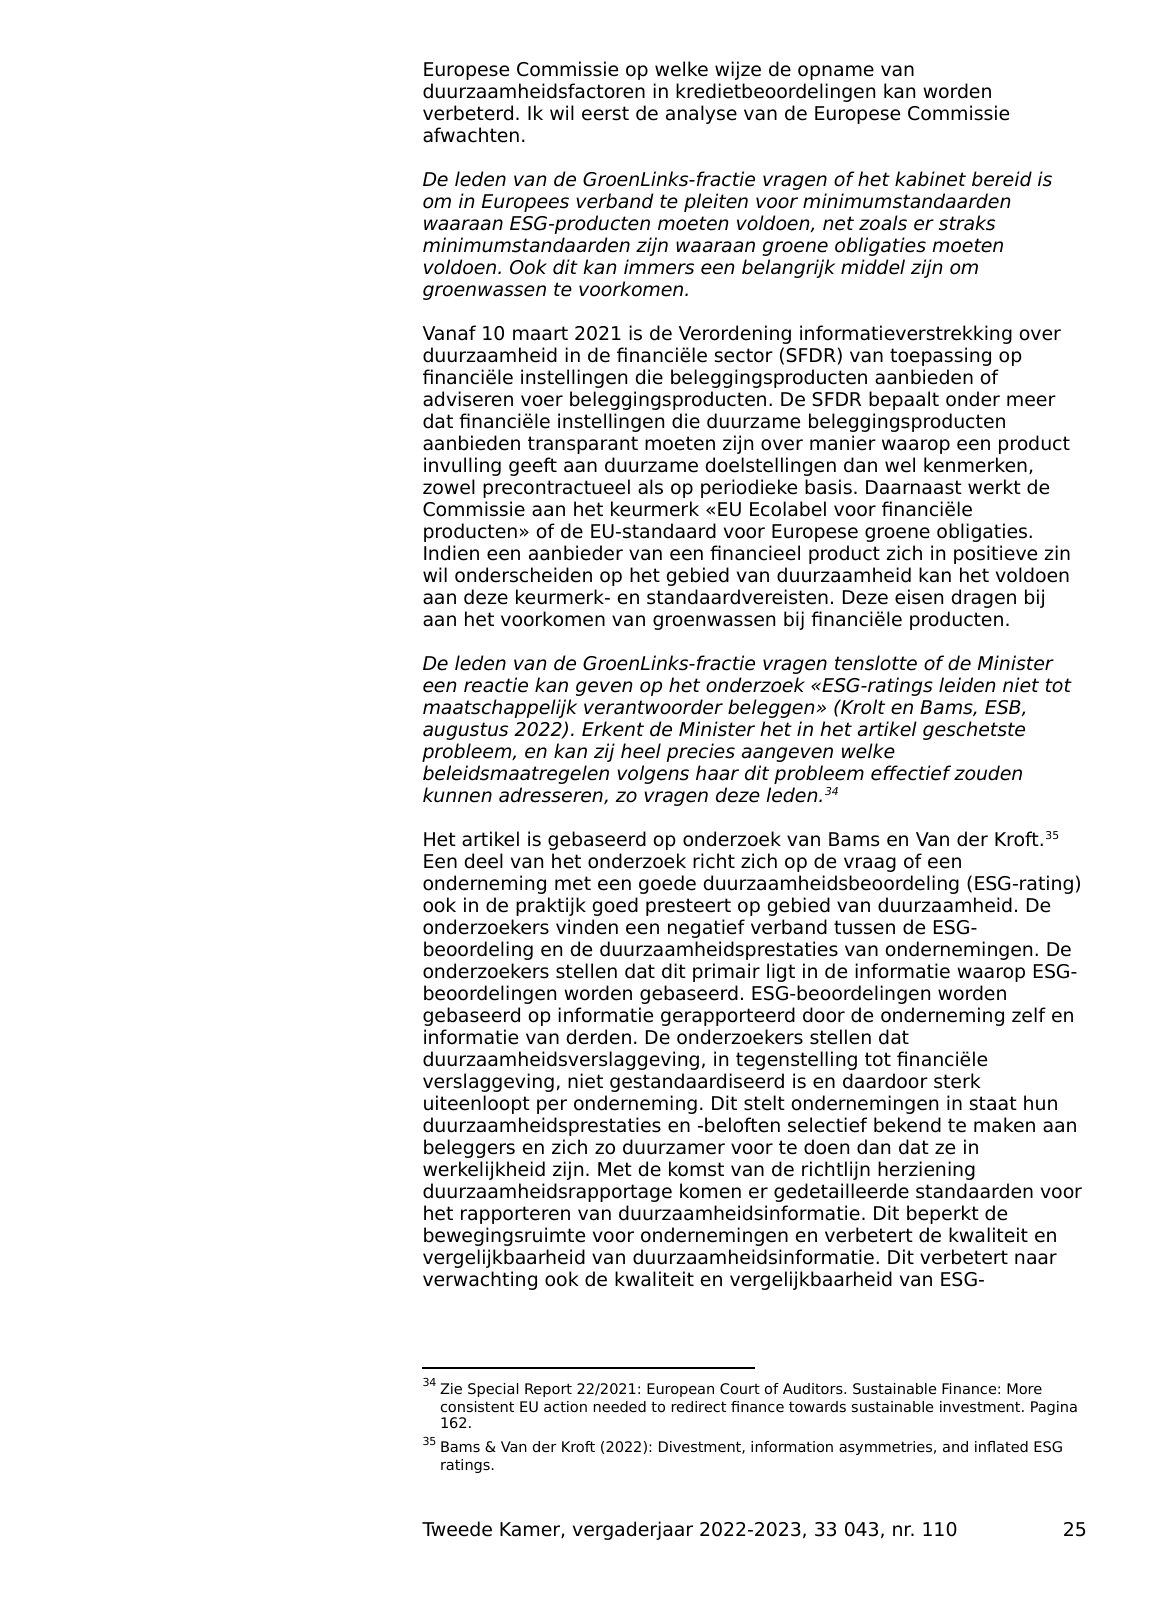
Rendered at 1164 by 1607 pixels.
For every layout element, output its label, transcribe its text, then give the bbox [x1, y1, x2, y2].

text Vanaf 10 maart 2021 is de Verordening informatieverstrekking over duurzaamheid in de financiële sector (SFDR) van toepassing op financiële instellingen die beleggingsproducten aanbieden of adviseren voer beleggingsproducten. De SFDR bepaalt onder meer dat financiële instellingen die duurzame beleggingsproducten aanbieden transparant moeten zijn over manier waarop een product invulling geeft aan duurzame doelstellingen dan wel kenmerken, zowel precontractueel als op periodieke basis. Daarnaast werkt de Commissie aan het keurmerk «EU Ecolabel voor financiële producten» of de EU-standaard voor Europese groene obligaties. Indien een aanbieder van een financieel product zich in positieve zin wil onderscheiden op het gebied van duurzaamheid kan het voldoen aan deze keurmerk- en standaardvereisten. Deze eisen dragen bij aan het voorkomen van groenwassen bij financiële producten. [422, 323, 1087, 631]
text Europese Commissie op welke wijze de opname van duurzaamheidsfactoren in kredietbeoordelingen kan worden verbeterd. Ik wil eerst de analyse van de Europese Commissie afwachten. [422, 59, 1087, 147]
text Bams & Van der Kroft (2022): Divestment, information asymmetries, and inflated ESG ratings. [422, 1435, 1087, 1474]
text Het artikel is gebaseerd op onderzoek van Bams en Van der Kroft. Een deel van het onderzoek richt zich op de vraag of een onderneming met een goede duurzaamheidsbeoordeling (ESG-rating) ook in de praktijk goed presteert op gebied van duurzaamheid. De onderzoekers vinden een negatief verband tussen de ESG-beoordeling en de duurzaamheidsprestaties van ondernemingen. De onderzoekers stellen dat dit primair ligt in de informatie waarop ESG-beoordelingen worden gebaseerd. ESG-beoordelingen worden gebaseerd op informatie gerapporteerd door de onderneming zelf en informatie van derden. De onderzoekers stellen dat duurzaamheidsverslaggeving, in tegenstelling tot financiële verslaggeving, niet gestandaardiseerd is en daardoor sterk uiteenloopt per onderneming. Dit stelt ondernemingen in staat hun duurzaamheidsprestaties en -beloften selectief bekend te maken aan beleggers en zich zo duurzamer voor te doen dan dat ze in werkelijkheid zijn. Met de komst van de richtlijn herziening duurzaamheidsrapportage komen er gedetailleerde standaarden voor het rapporteren van duurzaamheidsinformatie. Dit beperkt de bewegingsruimte voor ondernemingen en verbetert de kwaliteit en vergelijkbaarheid van duurzaamheidsinformatie. Dit verbetert naar verwachting ook de kwaliteit en vergelijkbaarheid van ESG- [422, 829, 1087, 1291]
text De leden van de GroenLinks-fractie vragen of het kabinet bereid is om in Europees verband te pleiten voor minimumstandaarden waaraan ESG-producten moeten voldoen, net zoals er straks minimumstandaarden zijn waaraan groene obligaties moeten voldoen. Ook dit kan immers een belangrijk middel zijn om groenwassen te voorkomen. [422, 169, 1087, 301]
text De leden van de GroenLinks-fractie vragen tenslotte of de Minister een reactie kan geven op het onderzoek «ESG-ratings leiden niet tot maatschappelijk verantwoorder beleggen» (Krolt en Bams, ESB, augustus 2022). Erkent de Minister het in het artikel geschetste probleem, en kan zij heel precies aangeven welke beleidsmaatregelen volgens haar dit probleem effectief zouden kunnen adresseren, zo vragen deze leden. [422, 653, 1087, 807]
text Zie Special Report 22/2021: European Court of Auditors. Sustainable Finance: More consistent EU action needed to redirect finance towards sustainable investment. Pagina 162. [422, 1377, 1087, 1432]
